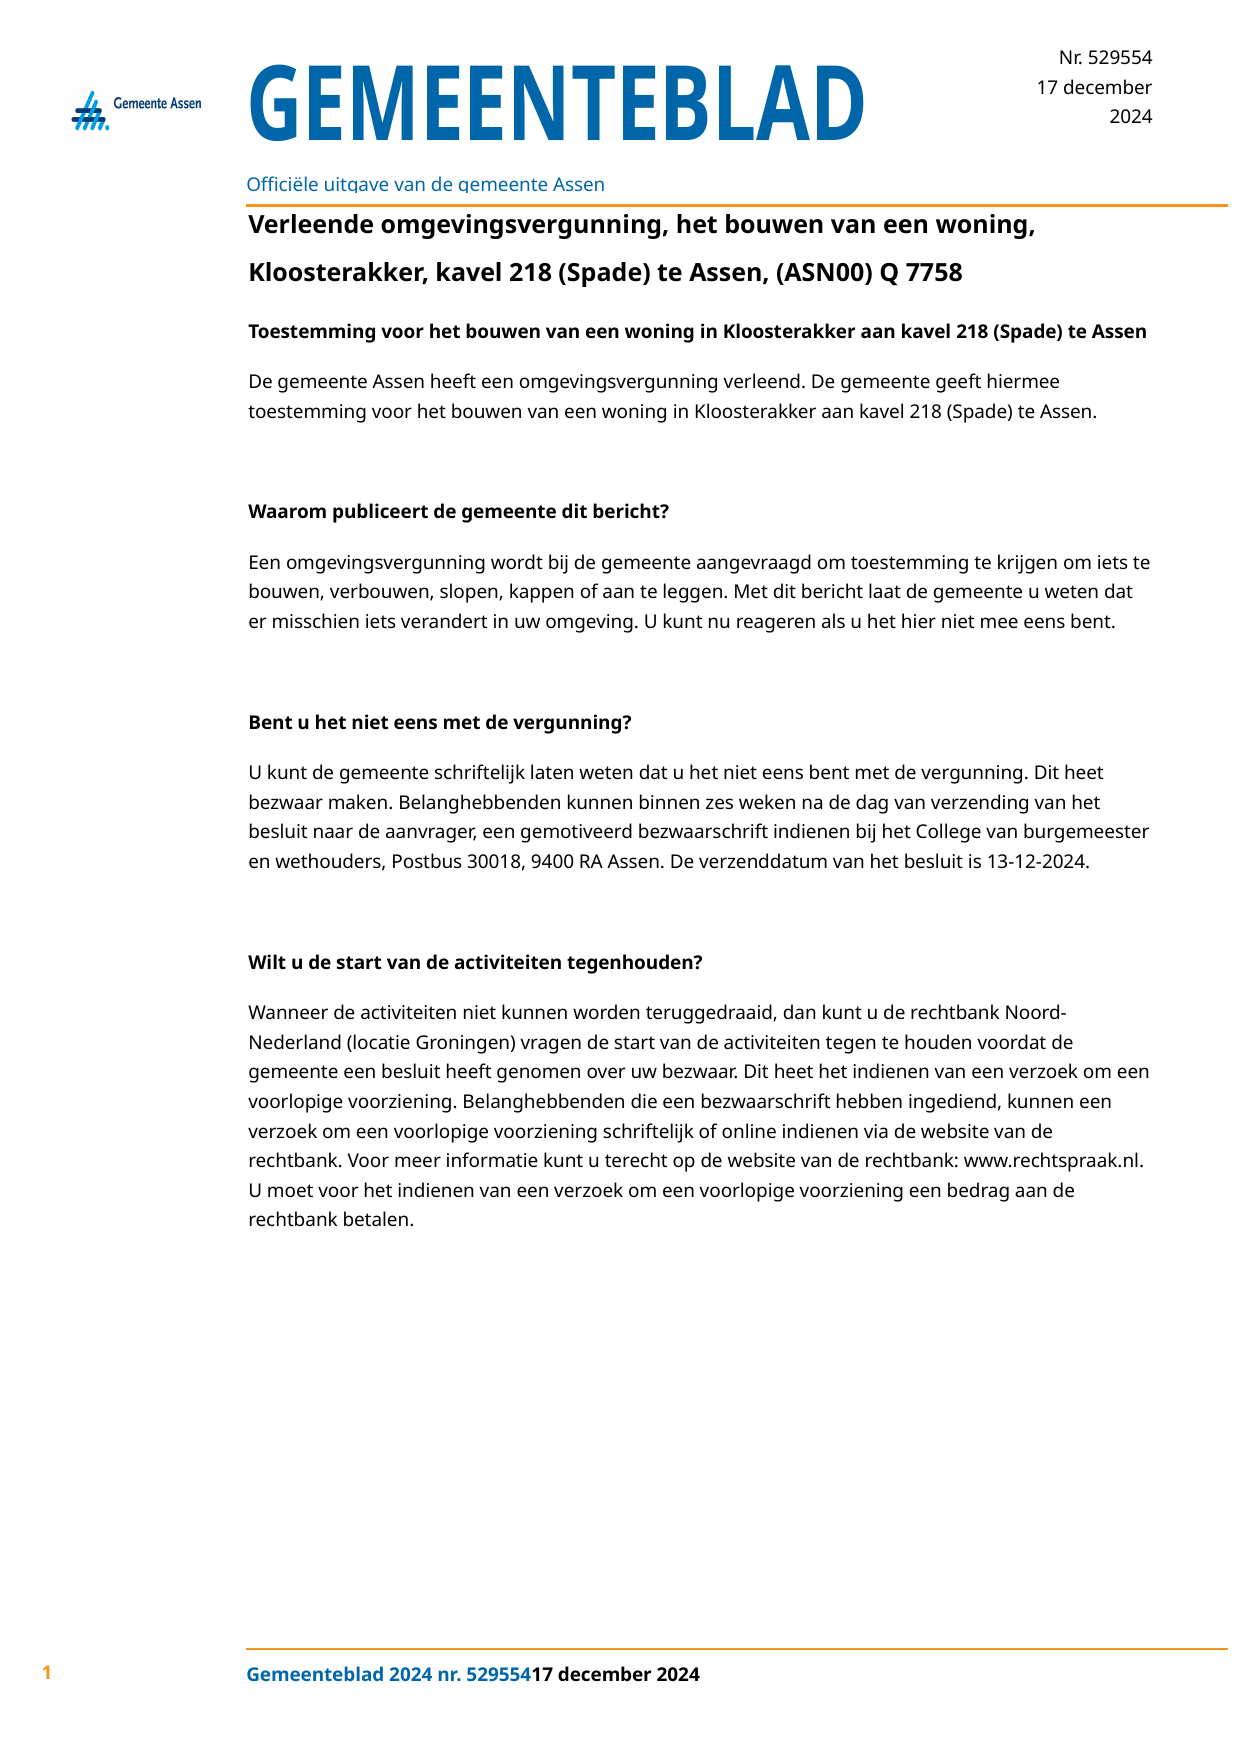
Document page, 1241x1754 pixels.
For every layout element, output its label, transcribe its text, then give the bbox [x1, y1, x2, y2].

picture [41, 47, 231, 172]
text Verleende omgevingsvergunning, het bouwen van een woning, Kloosterakker, kavel 218 (Spade) te Assen, (ASN00) Q 7758 [248, 207, 1152, 288]
text Waarom publiceert de gemeente dit bericht? [248, 499, 1152, 524]
text Bent u het niet eens met de vergunning? [248, 709, 1152, 735]
text Een omgevingsvergunning wordt bij de gemeente aangevraagd om toestemming te krijgen om iets te bouwen, verbouwen, slopen, kappen of aan te leggen. Met dit bericht laat de gemeente u weten dat er misschien iets verandert in uw omgeving. U kunt nu reageren als u het hier niet mee eens bent. [248, 549, 1152, 634]
text Toestemming voor het bouwen van een woning in Kloosterakker aan kavel 218 (Spade) te Assen [248, 318, 1152, 344]
text Wilt u de start van de activiteiten tegenhouden? [248, 949, 1152, 975]
text U kunt de gemeente schriftelijk laten weten dat u het niet eens bent met de vergunning. Dit heet bezwaar maken. Belanghebbenden kunnen binnen zes weken na de dag van verzending van het besluit naar de aanvrager, een gemotiveerd bezwaarschrift indienen bij het College van burgemeester en wethouders, Postbus 30018, 9400 RA Assen. De verzenddatum van het besluit is 13-12-2024. [248, 759, 1152, 874]
text De gemeente Assen heeft een omgevingsvergunning verleend. De gemeente geeft hiermee toestemming voor het bouwen van een woning in Kloosterakker aan kavel 218 (Spade) te Assen. [248, 368, 1152, 424]
text Wanneer de activiteiten niet kunnen worden teruggedraaid, dan kunt u de rechtbank Noord-Nederland (locatie Groningen) vragen de start van de activiteiten tegen te houden voordat de gemeente een besluit heeft genomen over uw bezwaar. Dit heet het indienen van een verzoek om een voorlopige voorziening. Belanghebbenden die een bezwaarschrift hebben ingediend, kunnen een verzoek om een voorlopige voorziening schriftelijk of online indienen via de website van de rechtbank. Voor meer informatie kunt u terecht op de website van de rechtbank: www.rechtspraak.nl. U moet voor het indienen van een verzoek om een voorlopige voorziening een bedrag aan de rechtbank betalen. [248, 999, 1152, 1232]
